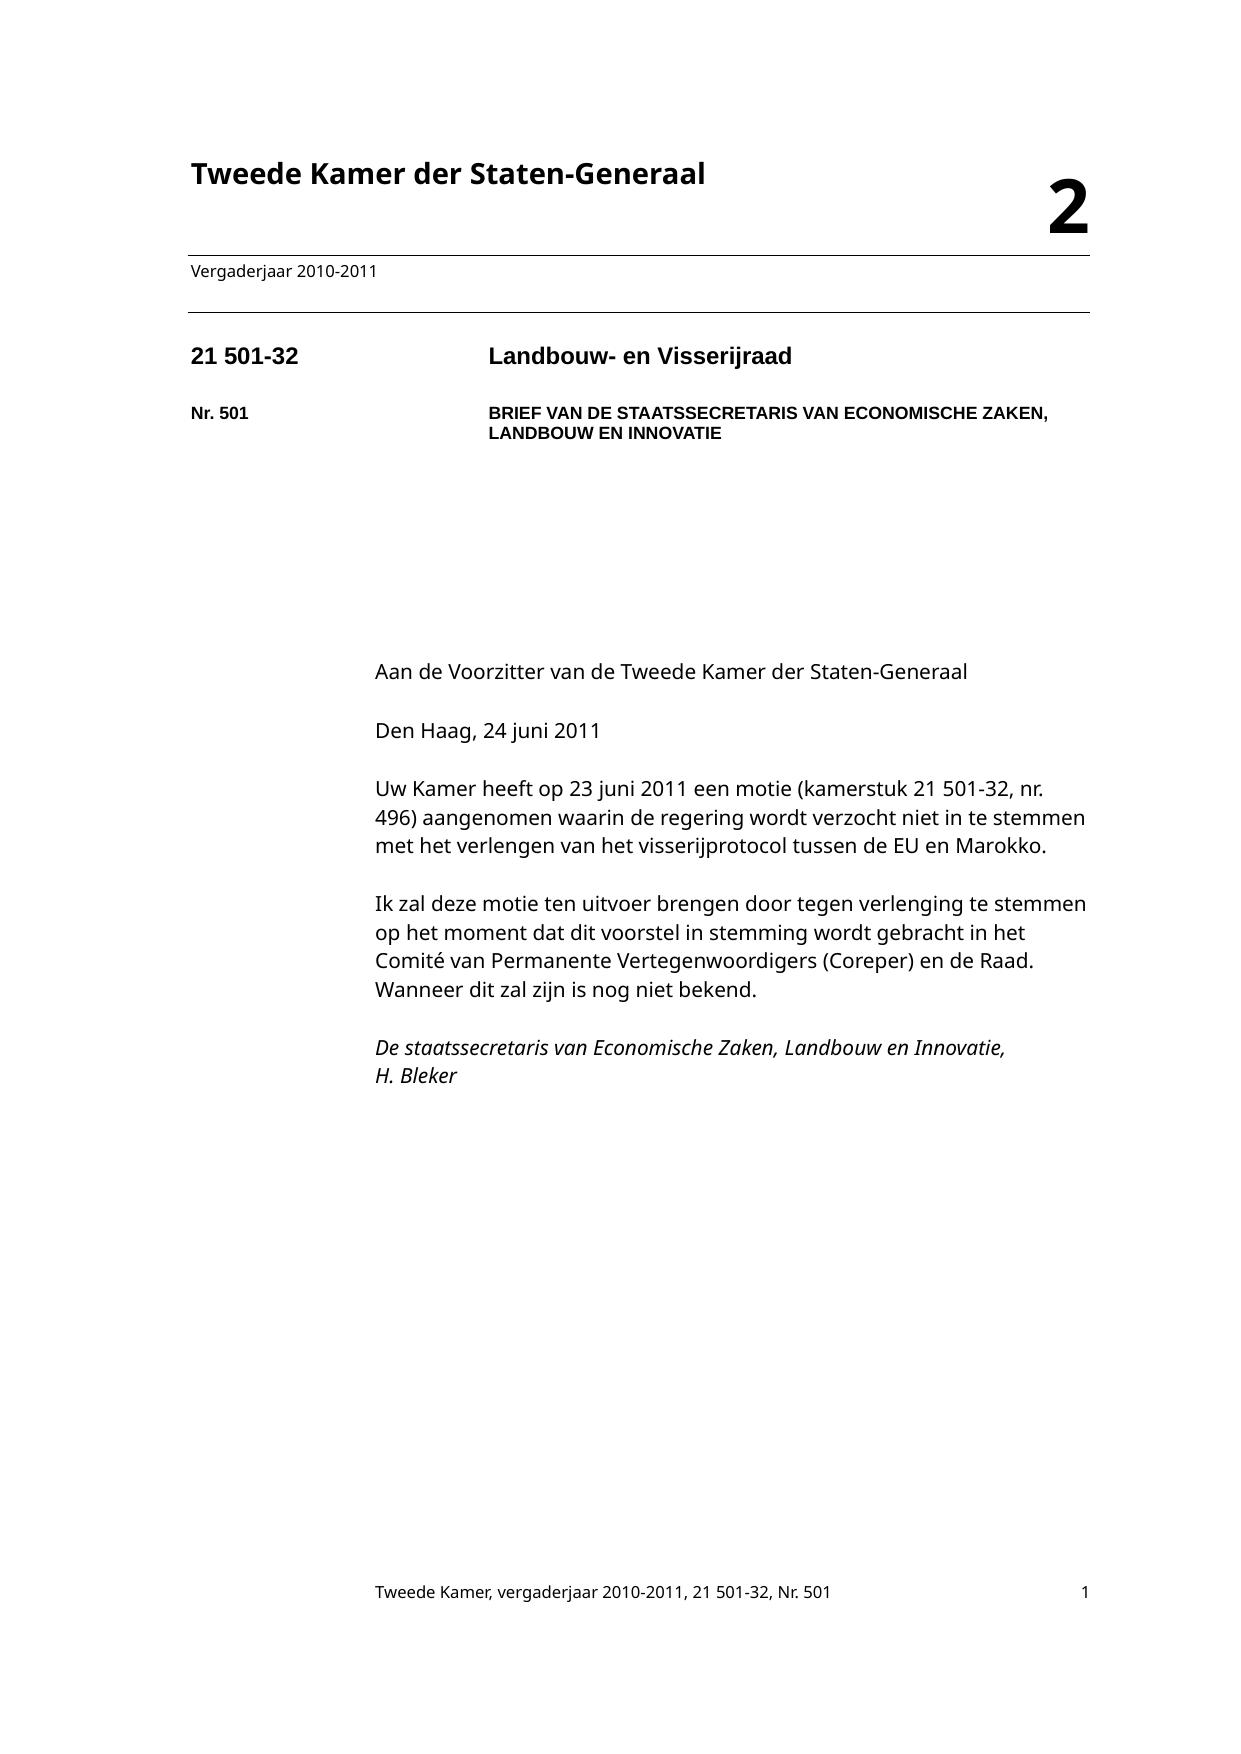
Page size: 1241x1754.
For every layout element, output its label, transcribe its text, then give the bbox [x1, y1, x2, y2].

text De staatssecretaris van Economische Zaken, Landbouw en Innovatie, [375, 1033, 1090, 1062]
table_cell BRIEF VAN DE STAATSSECRETARIS VAN ECONOMISCHE ZAKEN, LANDBOUW EN INNOVATIE [485, 399, 1090, 539]
text H. Bleker [375, 1062, 1090, 1090]
table_header 2 [910, 150, 1090, 255]
table_cell [188, 313, 485, 339]
table_cell [485, 256, 1090, 312]
table_header Tweede Kamer der Staten-Generaal [188, 150, 909, 255]
table_cell [485, 313, 1090, 339]
table_cell 21 501-32 [188, 339, 485, 399]
table_cell Landbouw- en Visserijraad [485, 339, 1090, 399]
table_cell Vergaderjaar 2010-2011 [188, 256, 485, 312]
text Aan de Voorzitter van de Tweede Kamer der Staten-Generaal [375, 657, 1090, 686]
text Ik zal deze motie ten uitvoer brengen door tegen verlenging te stemmen op het moment dat dit voorstel in stemming wordt gebracht in het Comité van Permanente Vertegenwoordigers (Coreper) en de Raad. Wanneer dit zal zijn is nog niet bekend. [375, 889, 1090, 1003]
text Uw Kamer heeft op 23 juni 2011 een motie (kamerstuk 21 501-32, nr. 496) aangenomen waarin de regering wordt verzocht niet in te stemmen met het verlengen van het visserijprotocol tussen de EU en Marokko. [375, 774, 1090, 859]
text Den Haag, 24 juni 2011 [375, 716, 1090, 744]
table_cell Nr. 501 [188, 399, 485, 539]
